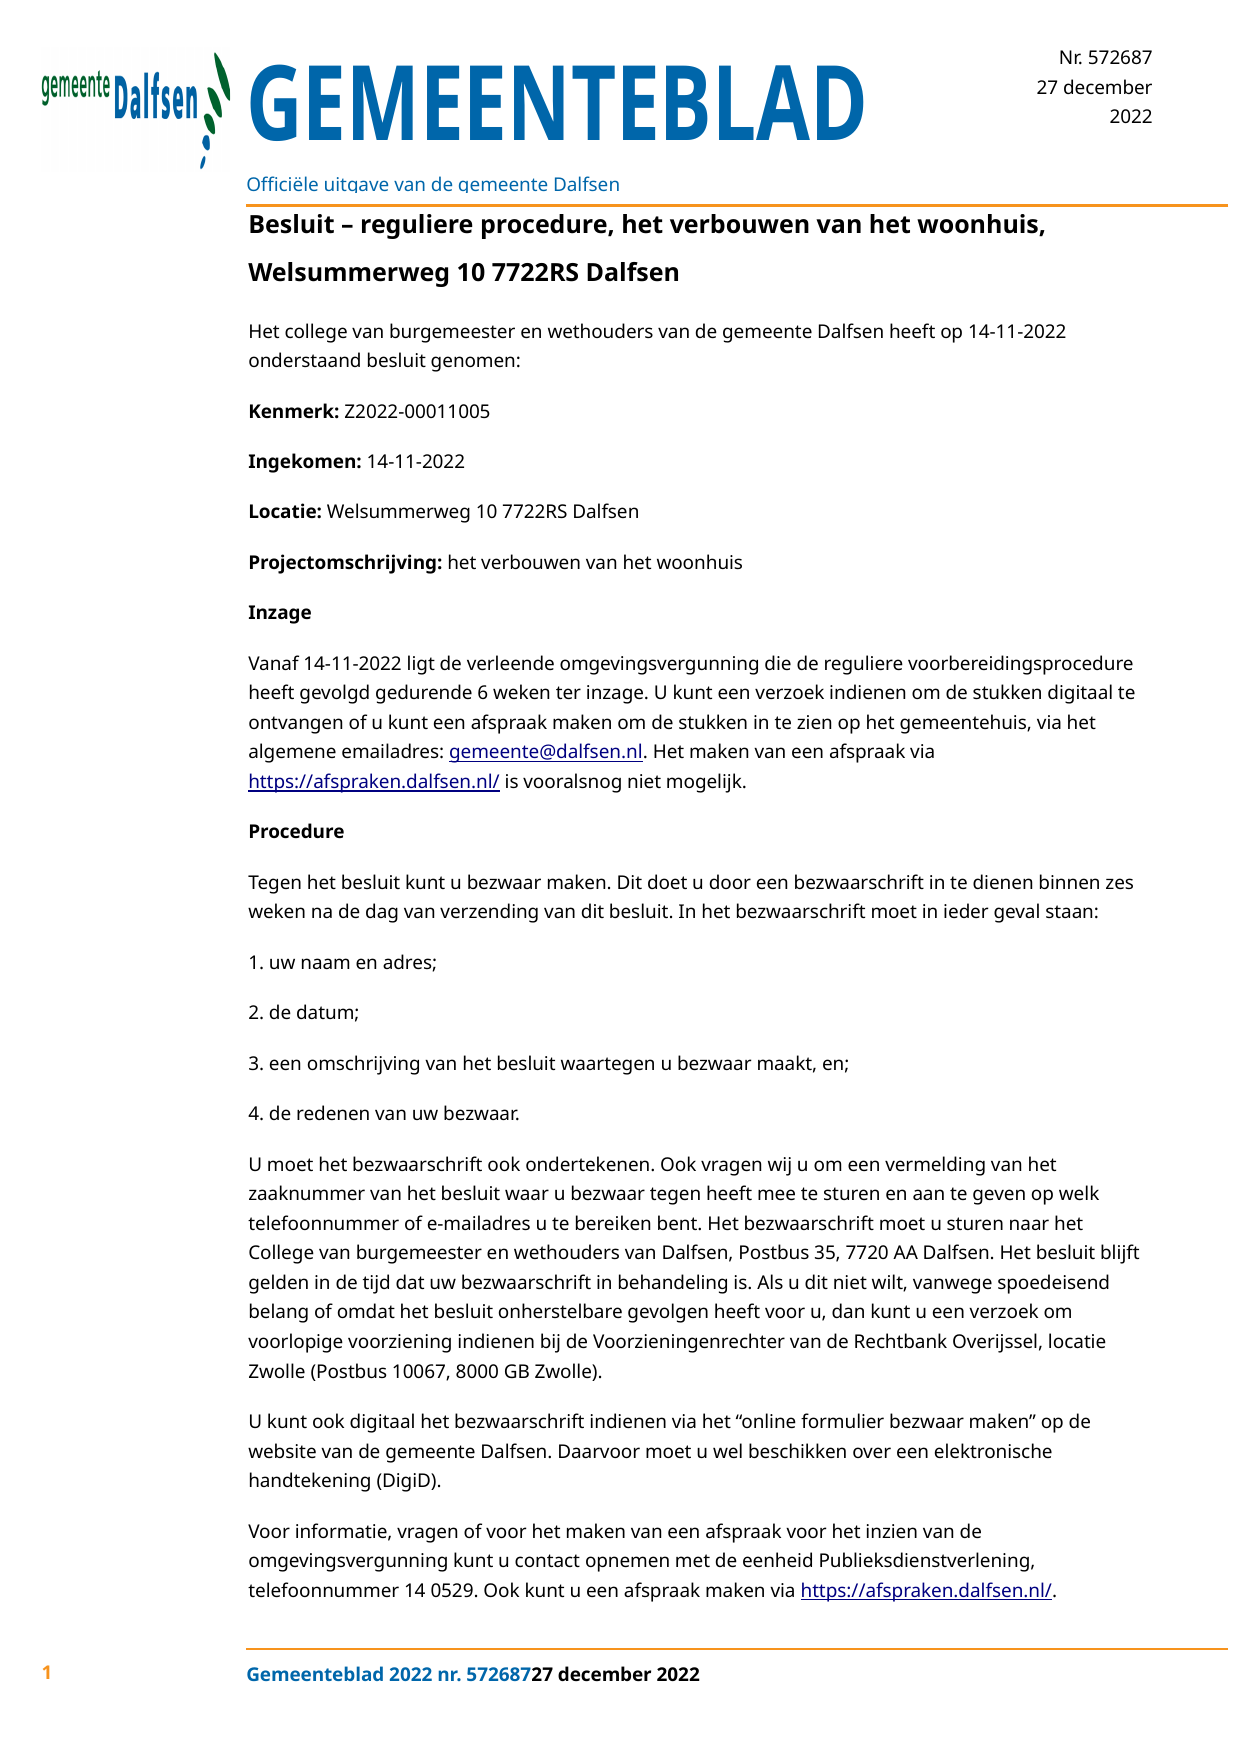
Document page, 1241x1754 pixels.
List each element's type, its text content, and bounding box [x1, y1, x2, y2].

text 3. een omschrijving van het besluit waartegen u bezwaar maakt, en; [248, 1050, 1152, 1076]
text Procedure [248, 819, 1152, 844]
text 2. de datum; [248, 999, 1152, 1025]
text 4. de redenen van uw bezwaar. [248, 1100, 1152, 1126]
text U moet het bezwaarschrift ook ondertekenen. Ook vragen wij u om een vermelding van het zaaknummer van het besluit waar u bezwaar tegen heeft mee te sturen en aan te geven op welk telefoonnummer of e-mailadres u te bereiken bent. Het bezwaarschrift moet u sturen naar het College van burgemeester en wethouders van Dalfsen, Postbus 35, 7720 AA Dalfsen. Het besluit blijft gelden in de tijd dat uw bezwaarschrift in behandeling is. Als u dit niet wilt, vanwege spoedeisend belang of omdat het besluit onherstelbare gevolgen heeft voor u, dan kunt u een verzoek om voorlopige voorziening indienen bij de Voorzieningenrechter van de Rechtbank Overijssel, locatie Zwolle (Postbus 10067, 8000 GB Zwolle). [248, 1151, 1152, 1384]
text Tegen het besluit kunt u bezwaar maken. Dit doet u door een bezwaarschrift in te dienen binnen zes weken na de dag van verzending van dit besluit. In het bezwaarschrift moet in ieder geval staan: [248, 869, 1152, 924]
text Voor informatie, vragen of voor het maken van een afspraak voor het inzien van de omgevingsvergunning kunt u contact opnemen met de eenheid Publieksdienstverlening, telefoonnummer 14 0529. Ook kunt u een afspraak maken via https://afspraken.dalfsen.nl/. [248, 1518, 1152, 1603]
picture [41, 47, 231, 172]
text Besluit – reguliere procedure, het verbouwen van het woonhuis, Welsummerweg 10 7722RS Dalfsen [248, 207, 1152, 288]
text 1. uw naam en adres; [248, 949, 1152, 975]
text Vanaf 14-11-2022 ligt de verleende omgevingsvergunning die de reguliere voorbereidingsprocedure heeft gevolgd gedurende 6 weken ter inzage. U kunt een verzoek indienen om de stukken digitaal te ontvangen of u kunt een afspraak maken om de stukken in te zien op het gemeentehuis, via het algemene emailadres: gemeente@dalfsen.nl. Het maken van een afspraak via https://afspraken.dalfsen.nl/ is vooralsnog niet mogelijk. [248, 650, 1152, 794]
text Het college van burgemeester en wethouders van de gemeente Dalfsen heeft op 14-11-2022 onderstaand besluit genomen: [248, 318, 1152, 373]
text Locatie: Welsummerweg 10 7722RS Dalfsen [248, 499, 1152, 524]
text U kunt ook digitaal het bezwaarschrift indienen via het “online formulier bezwaar maken” op de website van de gemeente Dalfsen. Daarvoor moet u wel beschikken over een elektronische handtekening (DigiD). [248, 1408, 1152, 1493]
text Kenmerk: Z2022-00011005 [248, 398, 1152, 424]
text Projectomschrijving: het verbouwen van het woonhuis [248, 549, 1152, 575]
text Ingekomen: 14-11-2022 [248, 448, 1152, 474]
text Inzage [248, 599, 1152, 625]
